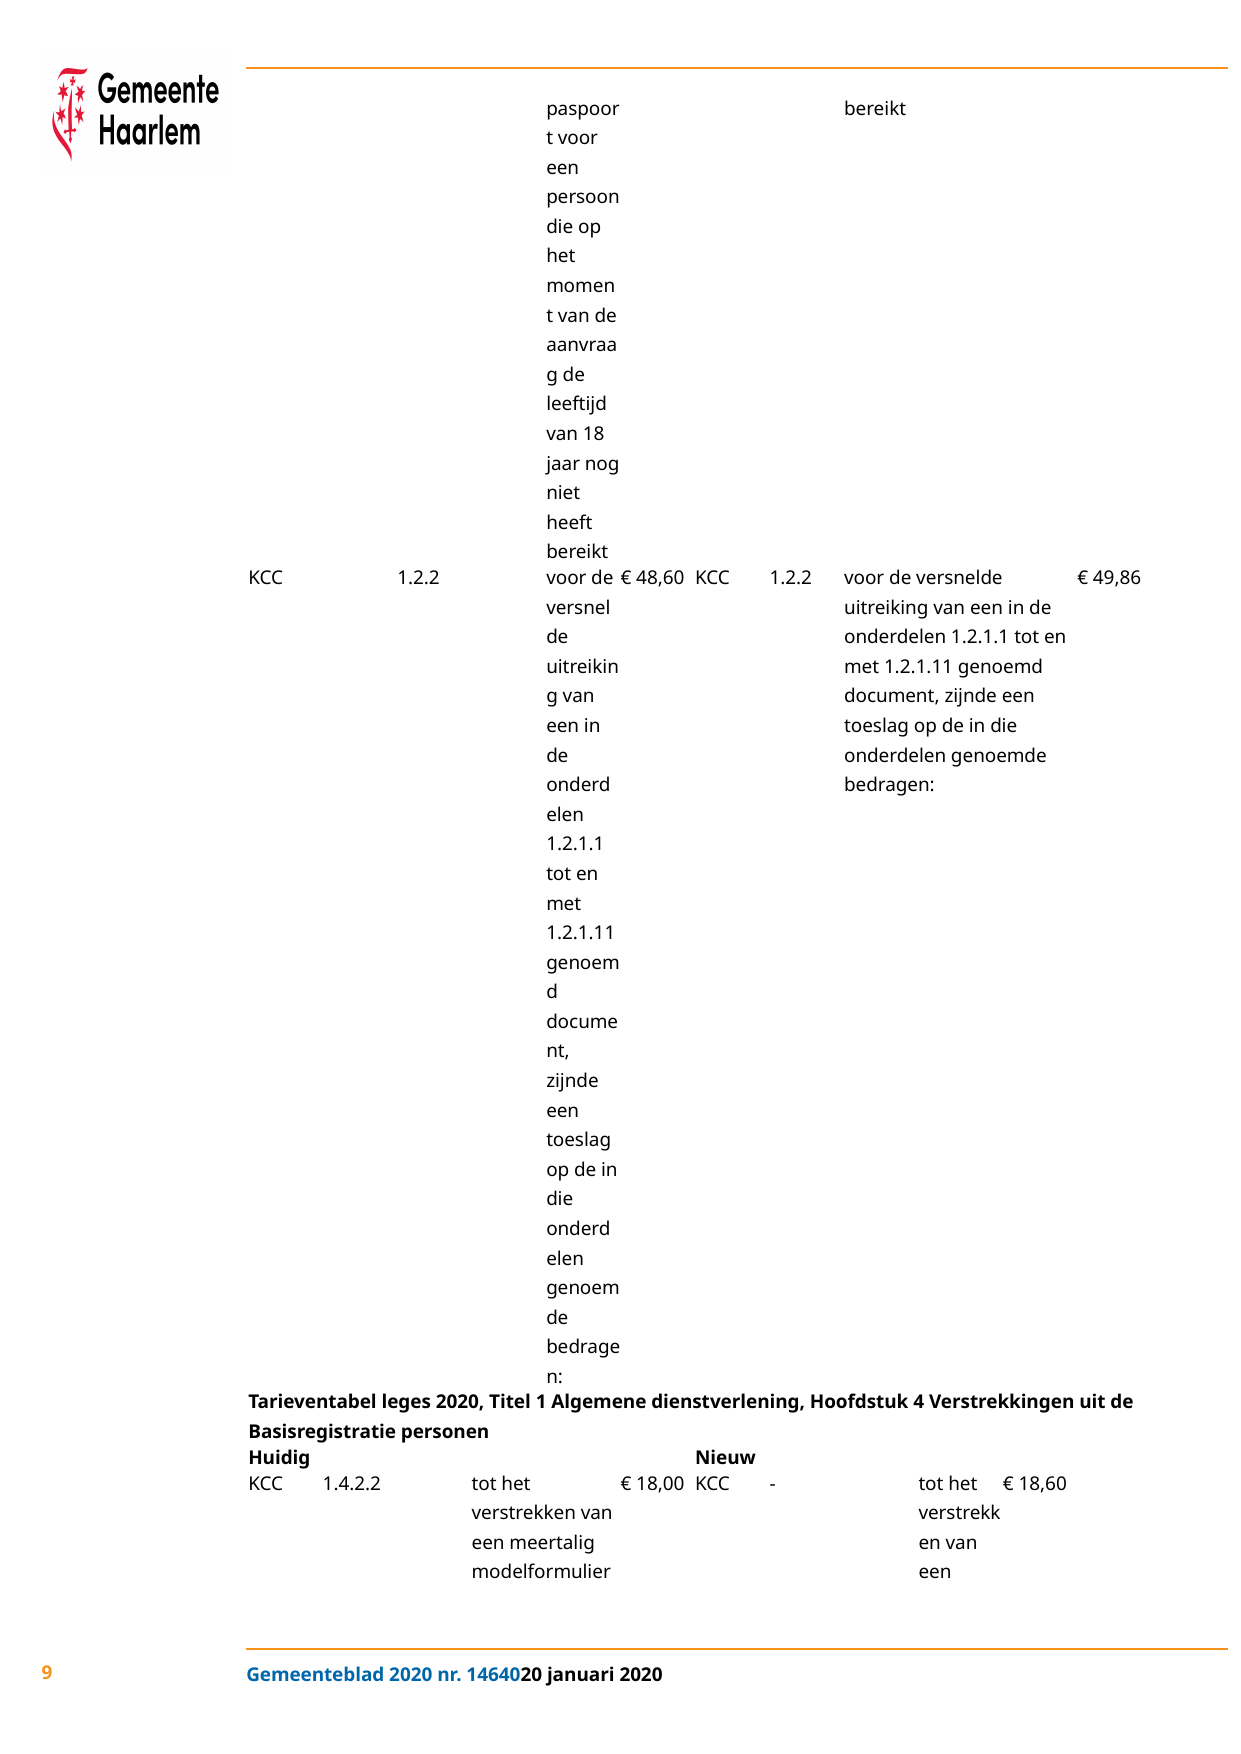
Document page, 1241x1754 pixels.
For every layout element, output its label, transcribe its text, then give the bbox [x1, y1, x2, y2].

table_cell paspoort voor een persoon die op het moment van de aanvraag de leeftijd van 18 jaar nog niet heeft bereikt [546, 95, 620, 564]
table_cell tot het verstrekken van een meertalig modelformulier [471, 1470, 620, 1584]
table_cell 1.4.2.2 [323, 1470, 471, 1584]
table_cell KCC [695, 1470, 769, 1584]
table_cell KCC [695, 564, 769, 1389]
table_cell bereikt [844, 95, 1077, 564]
table_cell € 49,86 [1077, 564, 1152, 1389]
picture [41, 47, 231, 172]
table_cell [248, 95, 397, 564]
table_cell € 18,00 [620, 1470, 695, 1584]
table_cell [695, 95, 769, 564]
table_cell [769, 95, 844, 564]
table_cell [620, 95, 695, 564]
table_cell Tarieventabel leges 2020, Titel 1 Algemene dienstverlening, Hoofdstuk 4 Verstrekkingen uit de Basisregistratie personen [248, 1389, 1152, 1444]
table_cell 1.2.2 [769, 564, 844, 1389]
table_cell € 18,60 [1003, 1470, 1152, 1584]
table_cell KCC [248, 1470, 322, 1584]
table_cell [620, 1444, 695, 1470]
table_cell tot het verstrekken van een [918, 1470, 1003, 1584]
table_cell - [769, 1470, 918, 1584]
table_cell KCC [248, 564, 397, 1389]
table_cell [1003, 1444, 1152, 1470]
table_cell voor de versnelde uitreiking van een in de onderdelen 1.2.1.1 tot en met 1.2.1.11 genoemd document, zijnde een toeslag op de in die onderdelen genoemde bedragen: [546, 564, 620, 1389]
table_cell 1.2.2 [397, 564, 546, 1389]
table_cell Nieuw [695, 1444, 1003, 1470]
table_cell € 48,60 [620, 564, 695, 1389]
table_cell [1077, 95, 1152, 564]
table_cell [397, 95, 546, 564]
table_cell Huidig [248, 1444, 620, 1470]
table_cell voor de versnelde uitreiking van een in de onderdelen 1.2.1.1 tot en met 1.2.1.11 genoemd document, zijnde een toeslag op de in die onderdelen genoemde bedragen: [844, 564, 1077, 1389]
